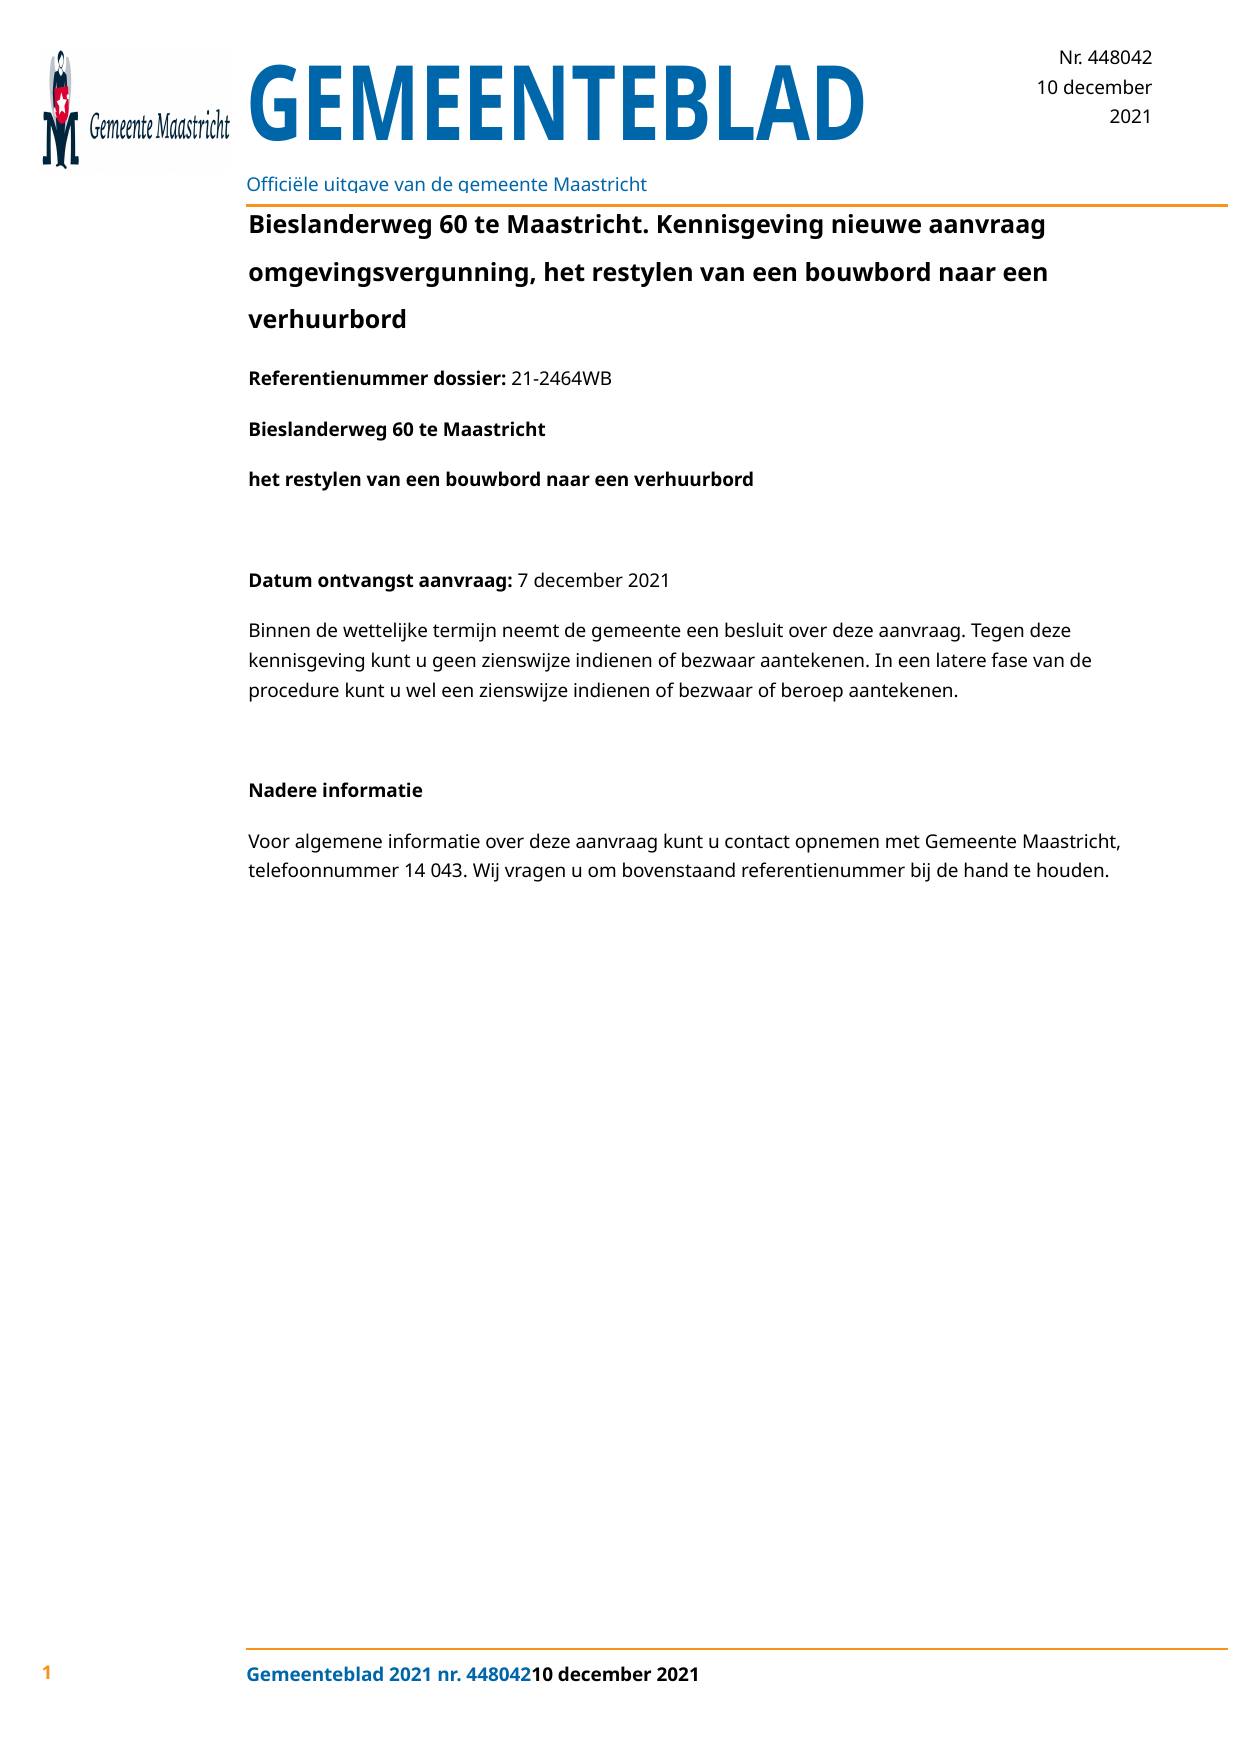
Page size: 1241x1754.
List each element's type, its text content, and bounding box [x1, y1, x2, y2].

picture [41, 47, 231, 172]
text Datum ontvangst aanvraag: 7 december 2021 [248, 567, 1152, 593]
text het restylen van een bouwbord naar een verhuurbord [248, 466, 1152, 492]
text Referentienummer dossier: 21-2464WB [248, 366, 1152, 391]
text Nadere informatie [248, 778, 1152, 803]
text Voor algemene informatie over deze aanvraag kunt u contact opnemen met Gemeente Maastricht, telefoonnummer 14 043. Wij vragen u om bovenstaand referentienummer bij de hand te houden. [248, 828, 1152, 883]
text Bieslanderweg 60 te Maastricht [248, 416, 1152, 442]
text Bieslanderweg 60 te Maastricht. Kennisgeving nieuwe aanvraag omgevingsvergunning, het restylen van een bouwbord naar een verhuurbord [248, 207, 1152, 336]
text Binnen de wettelijke termijn neemt de gemeente een besluit over deze aanvraag. Tegen deze kennisgeving kunt u geen zienswijze indienen of bezwaar aantekenen. In een latere fase van de procedure kunt u wel een zienswijze indienen of bezwaar of beroep aantekenen. [248, 618, 1152, 702]
